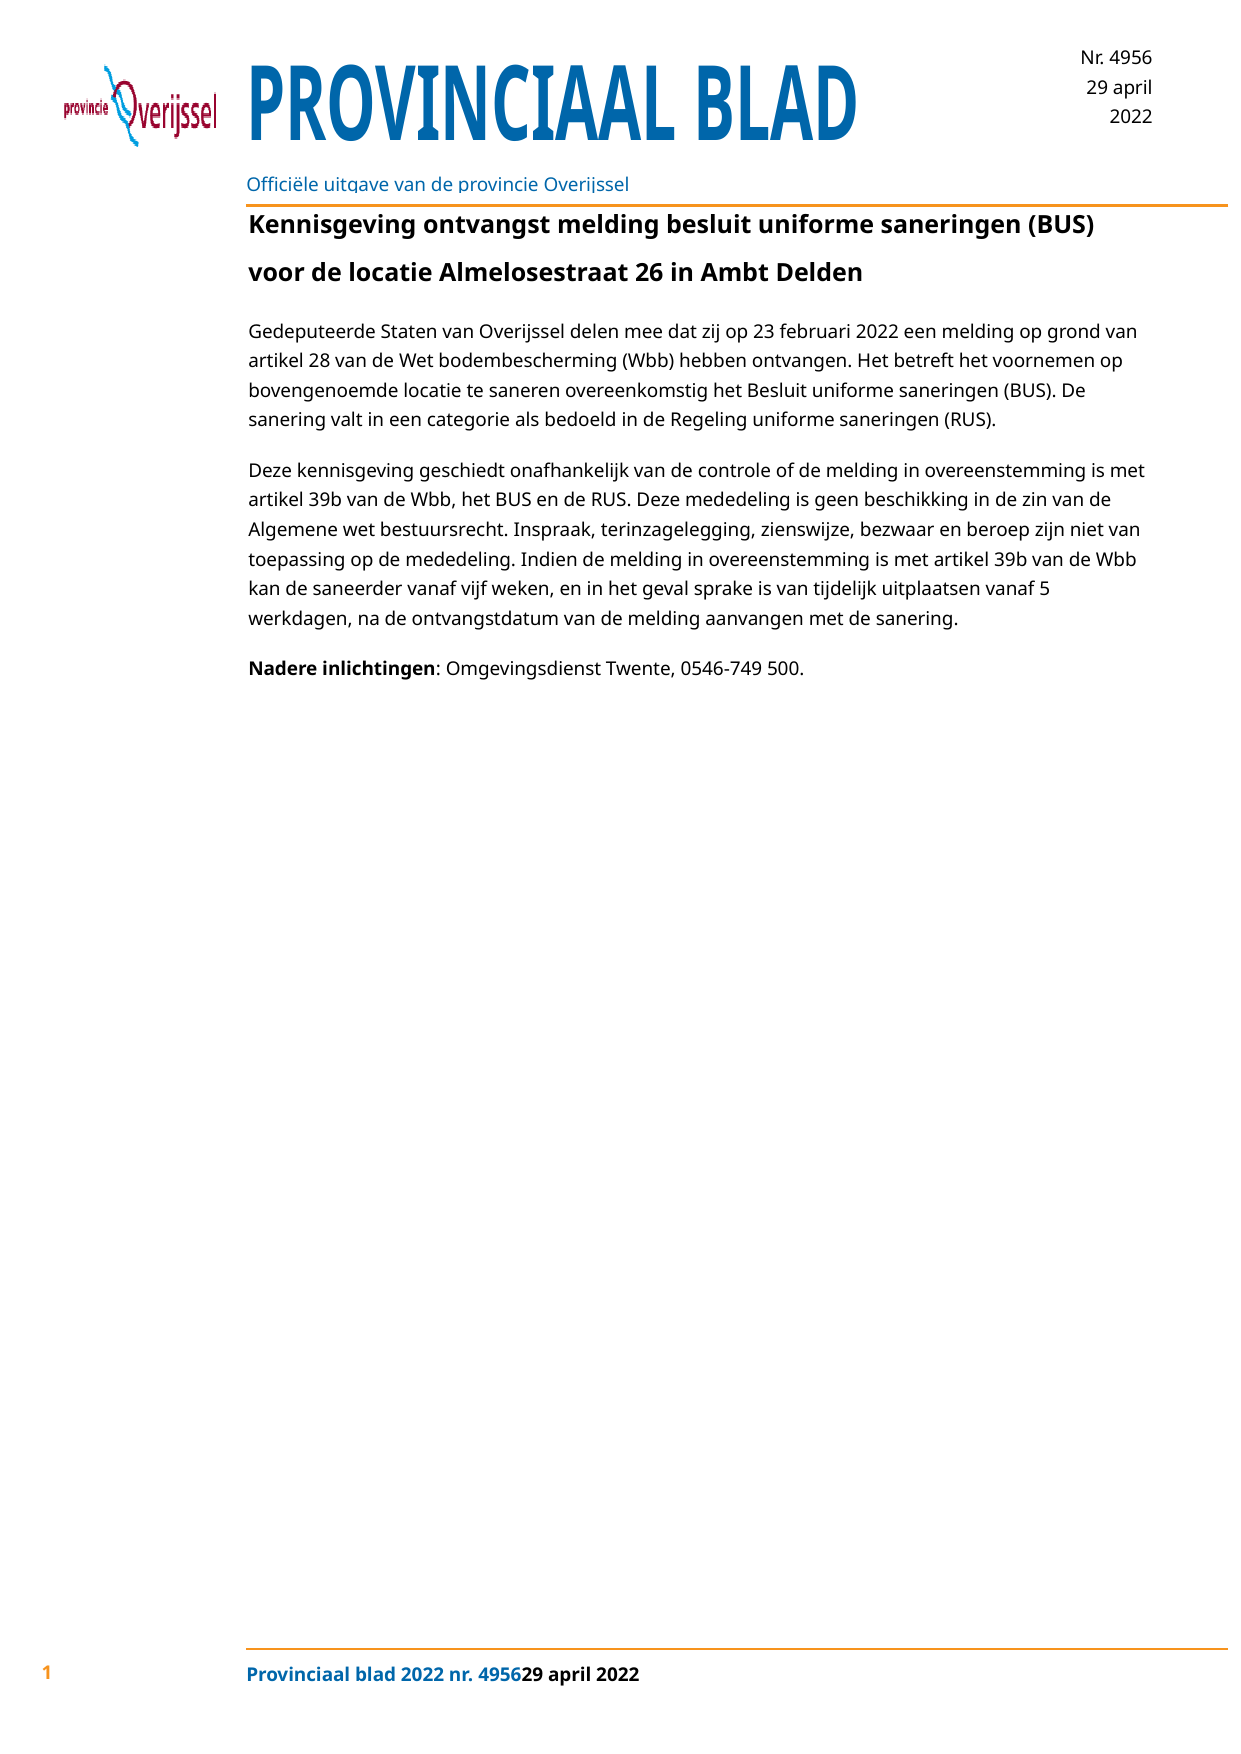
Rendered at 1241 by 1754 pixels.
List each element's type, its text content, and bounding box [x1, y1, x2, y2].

text Deze kennisgeving geschiedt onafhankelijk van de controle of de melding in overeenstemming is met artikel 39b van de Wbb, het BUS en de RUS. Deze mededeling is geen beschikking in de zin van de Algemene wet bestuursrecht. Inspraak, terinzagelegging, zienswijze, bezwaar en beroep zijn niet van toepassing op de mededeling. Indien de melding in overeenstemming is met artikel 39b van de Wbb kan de saneerder vanaf vijf weken, en in het geval sprake is van tijdelijk uitplaatsen vanaf 5 werkdagen, na de ontvangstdatum van de melding aanvangen met de sanering. [248, 457, 1152, 631]
text Gedeputeerde Staten van Overijssel delen mee dat zij op 23 februari 2022 een melding op grond van artikel 28 van de Wet bodembescherming (Wbb) hebben ontvangen. Het betreft het voornemen op bovengenoemde locatie te saneren overeenkomstig het Besluit uniforme saneringen (BUS). De sanering valt in een categorie als bedoeld in de Regeling uniforme saneringen (RUS). [248, 318, 1152, 432]
text Kennisgeving ontvangst melding besluit uniforme saneringen (BUS) voor de locatie Almelosestraat 26 in Ambt Delden [248, 207, 1152, 288]
picture [41, 47, 231, 172]
text Nadere inlichtingen: Omgevingsdienst Twente, 0546-749 500. [248, 655, 1152, 681]
